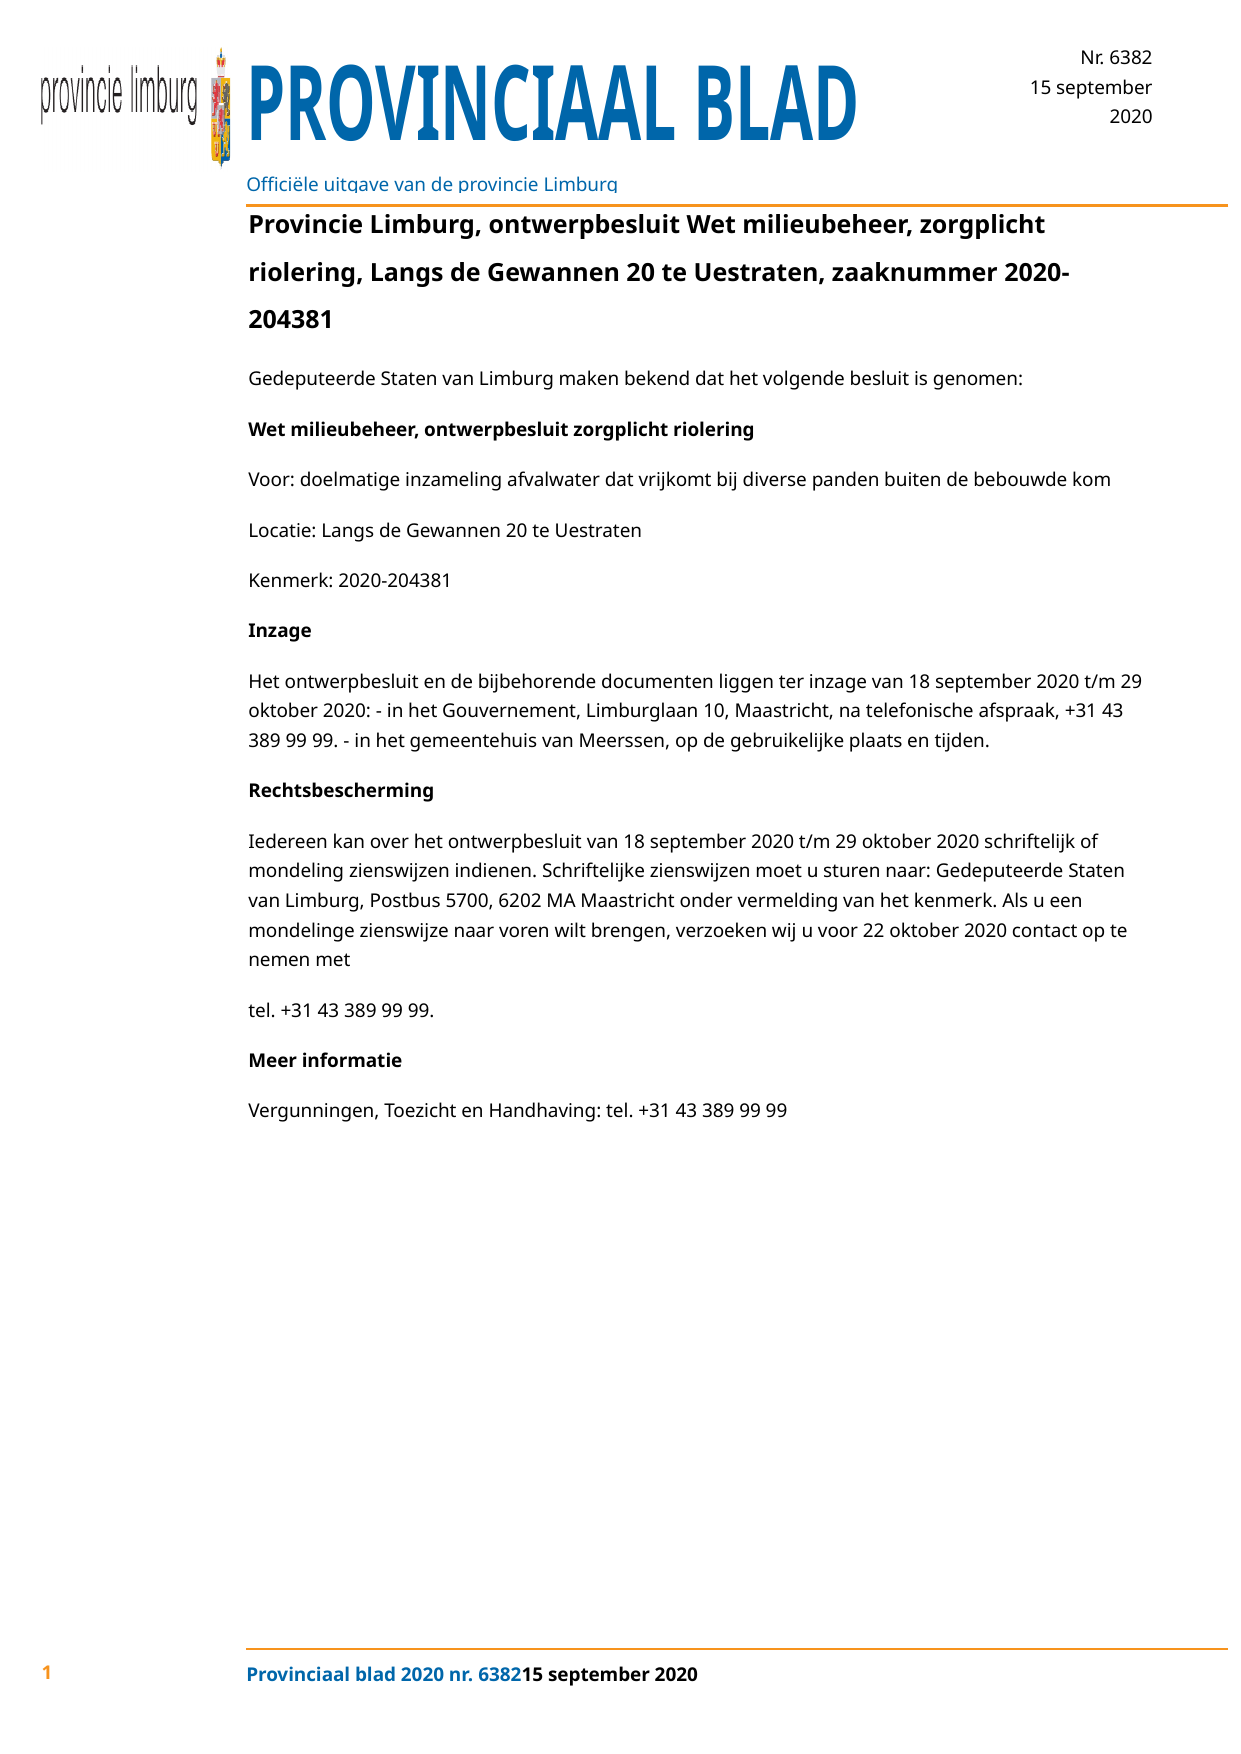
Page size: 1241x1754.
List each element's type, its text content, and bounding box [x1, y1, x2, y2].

text Inzage [248, 618, 1152, 643]
text Meer informatie [248, 1047, 1152, 1073]
text Locatie: Langs de Gewannen 20 te Uestraten [248, 517, 1152, 542]
text Provincie Limburg, ontwerpbesluit Wet milieubeheer, zorgplicht riolering, Langs de Gewannen 20 te Uestraten, zaaknummer 2020-204381 [248, 207, 1152, 336]
text Het ontwerpbesluit en de bijbehorende documenten liggen ter inzage van 18 september 2020 t/m 29 oktober 2020: - in het Gouvernement, Limburglaan 10, Maastricht, na telefonische afspraak, +31 43 389 99 99. - in het gemeentehuis van Meerssen, op de gebruikelijke plaats en tijden. [248, 668, 1152, 753]
text Gedeputeerde Staten van Limburg maken bekend dat het volgende besluit is genomen: [248, 366, 1152, 391]
text Kenmerk: 2020-204381 [248, 567, 1152, 593]
picture [41, 47, 231, 172]
text Voor: doelmatige inzameling afvalwater dat vrijkomt bij diverse panden buiten de bebouwde kom [248, 466, 1152, 492]
text Wet milieubeheer, ontwerpbesluit zorgplicht riolering [248, 416, 1152, 442]
text tel. +31 43 389 99 99. [248, 997, 1152, 1022]
text Iedereen kan over het ontwerpbesluit van 18 september 2020 t/m 29 oktober 2020 schriftelijk of mondeling zienswijzen indienen. Schriftelijke zienswijzen moet u sturen naar: Gedeputeerde Staten van Limburg, Postbus 5700, 6202 MA Maastricht onder vermelding van het kenmerk. Als u een mondelinge zienswijze naar voren wilt brengen, verzoeken wij u voor 22 oktober 2020 contact op te nemen met [248, 828, 1152, 972]
text Vergunningen, Toezicht en Handhaving: tel. +31 43 389 99 99 [248, 1098, 1152, 1123]
text Rechtsbescherming [248, 778, 1152, 803]
